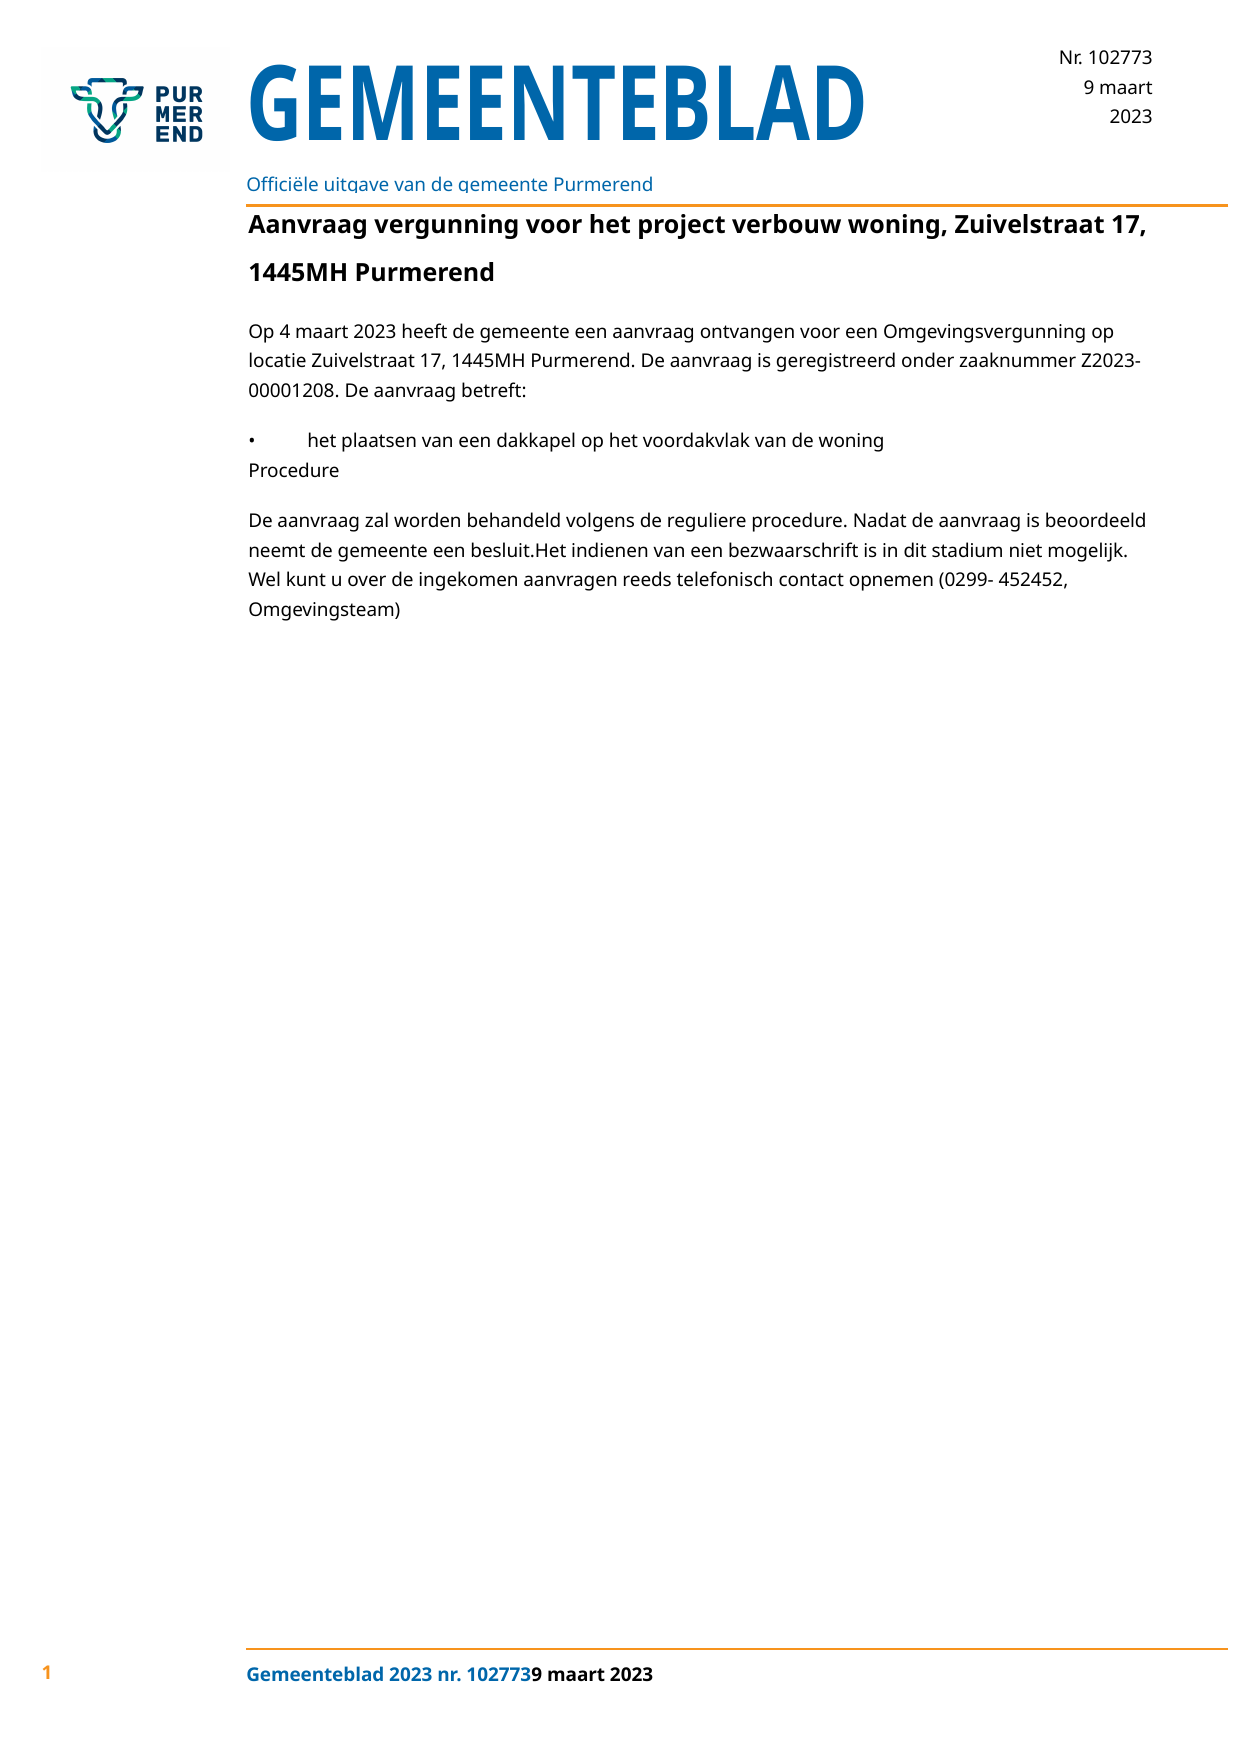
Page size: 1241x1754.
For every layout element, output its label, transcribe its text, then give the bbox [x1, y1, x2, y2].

text Op 4 maart 2023 heeft de gemeente een aanvraag ontvangen voor een Omgevingsvergunning op locatie Zuivelstraat 17, 1445MH Purmerend. De aanvraag is geregistreerd onder zaaknummer Z2023-00001208. De aanvraag betreft: [248, 318, 1152, 403]
text Aanvraag vergunning voor het project verbouw woning, Zuivelstraat 17, 1445MH Purmerend [248, 207, 1152, 288]
text De aanvraag zal worden behandeld volgens de reguliere procedure. Nadat de aanvraag is beoordeeld neemt de gemeente een besluit.Het indienen van een bezwaarschrift is in dit stadium niet mogelijk. Wel kunt u over de ingekomen aanvragen reeds telefonisch contact opnemen (0299- 452452, Omgevingsteam) [248, 507, 1152, 622]
text Procedure [248, 457, 1152, 483]
picture [41, 47, 231, 172]
list het plaatsen van een dakkapel op het voordakvlak van de woning [248, 427, 1152, 453]
